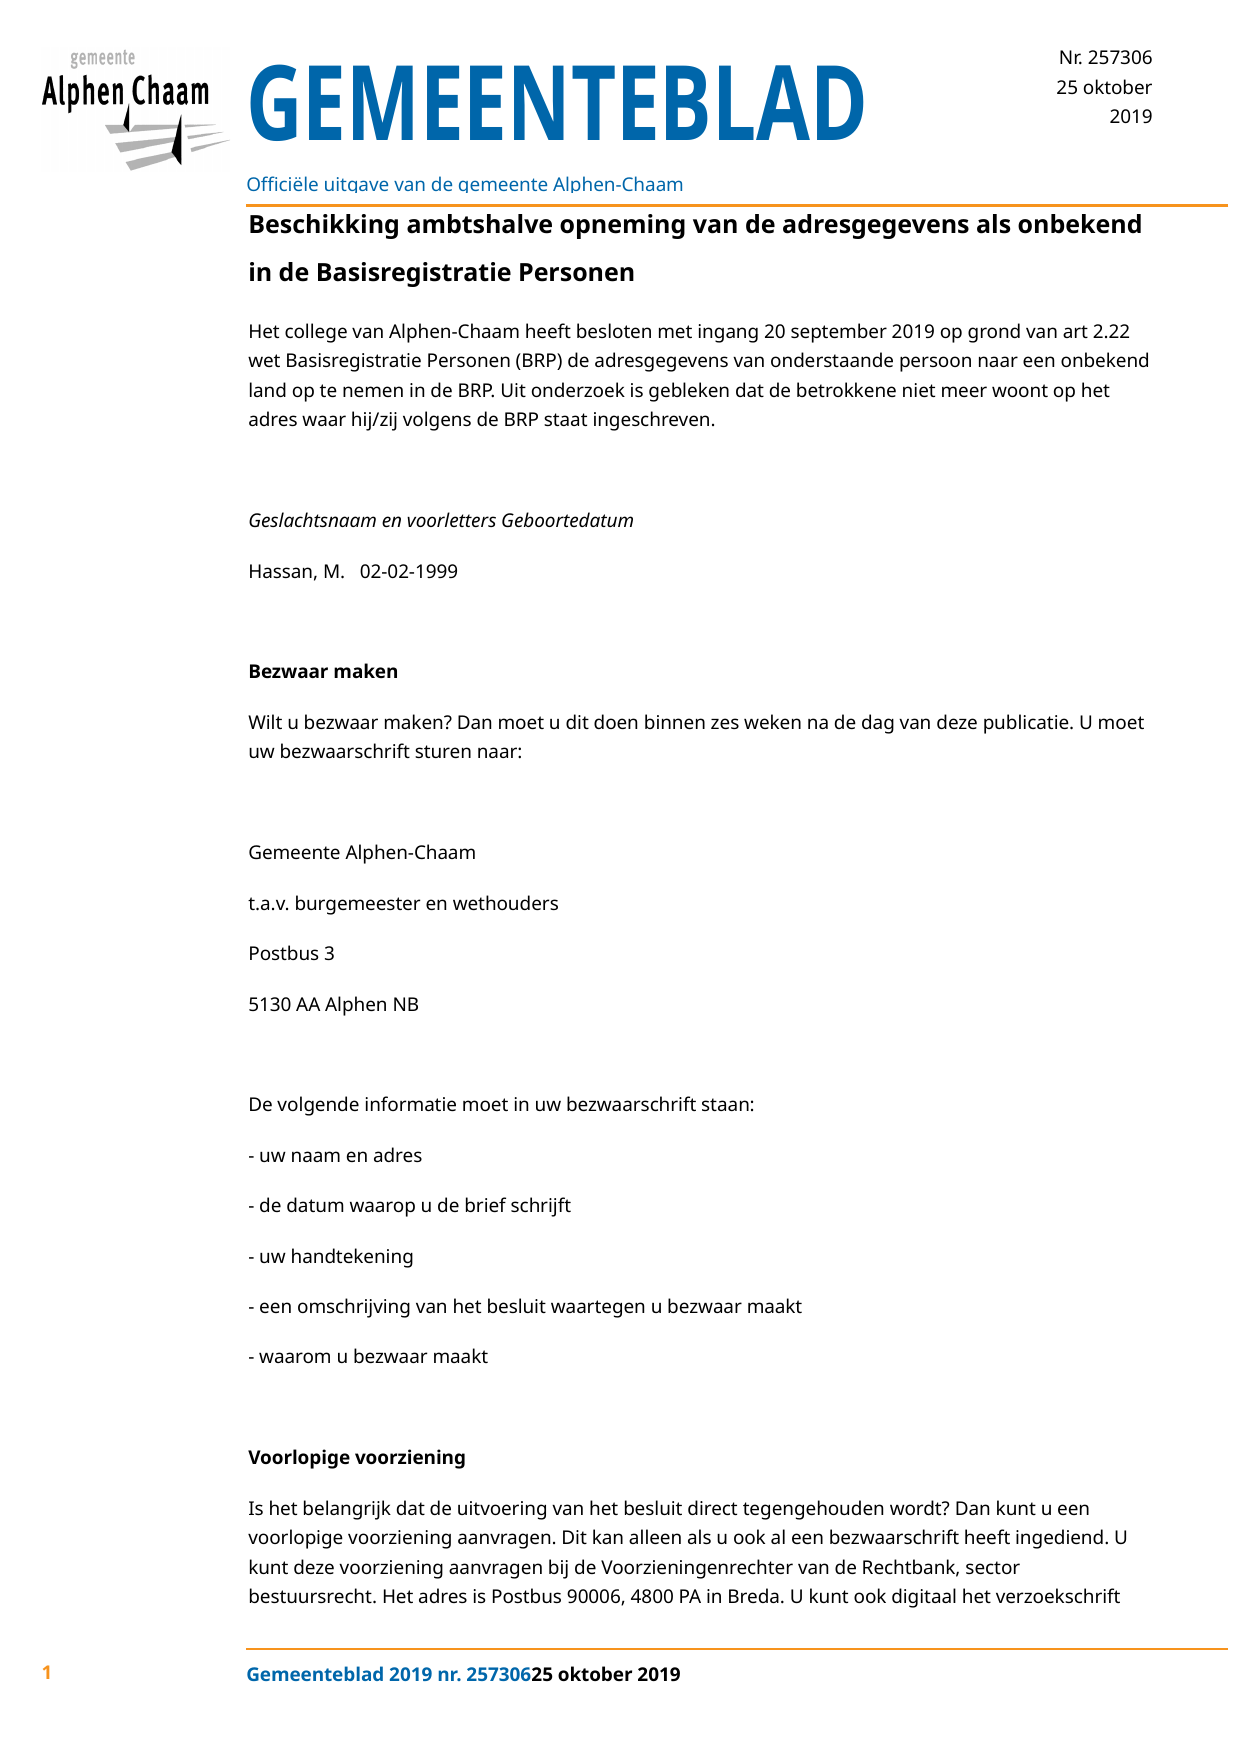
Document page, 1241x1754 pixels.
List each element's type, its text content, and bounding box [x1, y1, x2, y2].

text Gemeente Alphen-Chaam [248, 839, 1152, 865]
text t.a.v. burgemeester en wethouders [248, 890, 1152, 916]
text Hassan, M. 02-02-1999 [248, 558, 1152, 584]
text Bezwaar maken [248, 659, 1152, 684]
text - de datum waarop u de brief schrijft [248, 1192, 1152, 1218]
text - waarom u bezwaar maakt [248, 1344, 1152, 1369]
text Postbus 3 [248, 940, 1152, 966]
text Beschikking ambtshalve opneming van de adresgegevens als onbekend in de Basisregistratie Personen [248, 207, 1152, 288]
text Het college van Alphen-Chaam heeft besloten met ingang 20 september 2019 op grond van art 2.22 wet Basisregistratie Personen (BRP) de adresgegevens van onderstaande persoon naar een onbekend land op te nemen in de BRP. Uit onderzoek is gebleken dat de betrokkene niet meer woont op het adres waar hij/zij volgens de BRP staat ingeschreven. [248, 318, 1152, 432]
text Geslachtsnaam en voorletters Geboortedatum [248, 507, 1152, 533]
text Is het belangrijk dat de uitvoering van het besluit direct tegengehouden wordt? Dan kunt u een voorlopige voorziening aanvragen. Dit kan alleen als u ook al een bezwaarschrift heeft ingediend. U kunt deze voorziening aanvragen bij de Voorzieningenrechter van de Rechtbank, sector bestuursrecht. Het adres is Postbus 90006, 4800 PA in Breda. U kunt ook digitaal het verzoekschrift [248, 1495, 1152, 1609]
picture [41, 47, 231, 172]
text De volgende informatie moet in uw bezwaarschrift staan: [248, 1092, 1152, 1117]
text - uw handtekening [248, 1243, 1152, 1269]
text Voorlopige voorziening [248, 1444, 1152, 1470]
text - een omschrijving van het besluit waartegen u bezwaar maakt [248, 1293, 1152, 1319]
text - uw naam en adres [248, 1142, 1152, 1168]
text 5130 AA Alphen NB [248, 991, 1152, 1017]
text Wilt u bezwaar maken? Dan moet u dit doen binnen zes weken na de dag van deze publicatie. U moet uw bezwaarschrift sturen naar: [248, 709, 1152, 764]
